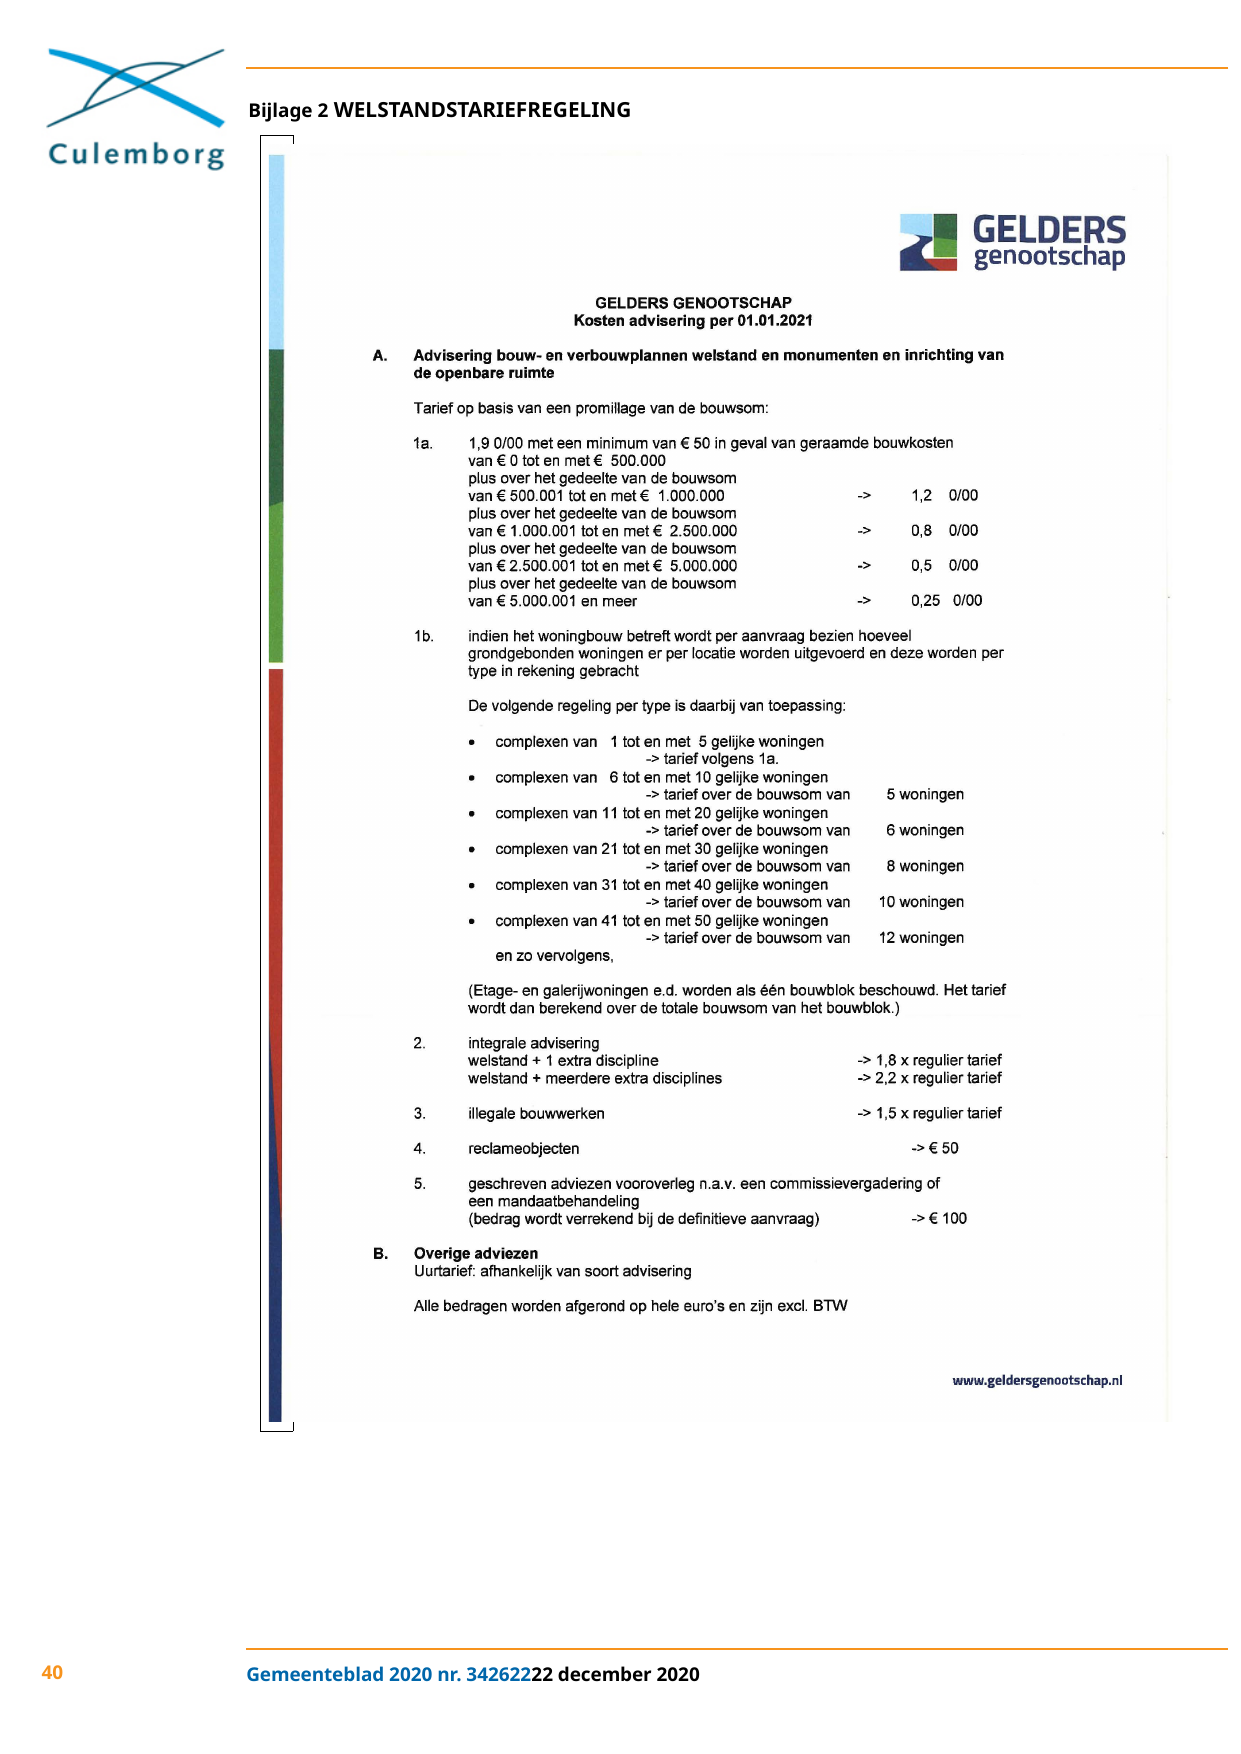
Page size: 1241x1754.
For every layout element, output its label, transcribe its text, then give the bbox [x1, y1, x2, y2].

picture [268, 144, 1173, 1422]
text Bijlage 2 WELSTANDSTARIEFREGELING [248, 95, 1152, 123]
picture [41, 47, 231, 172]
